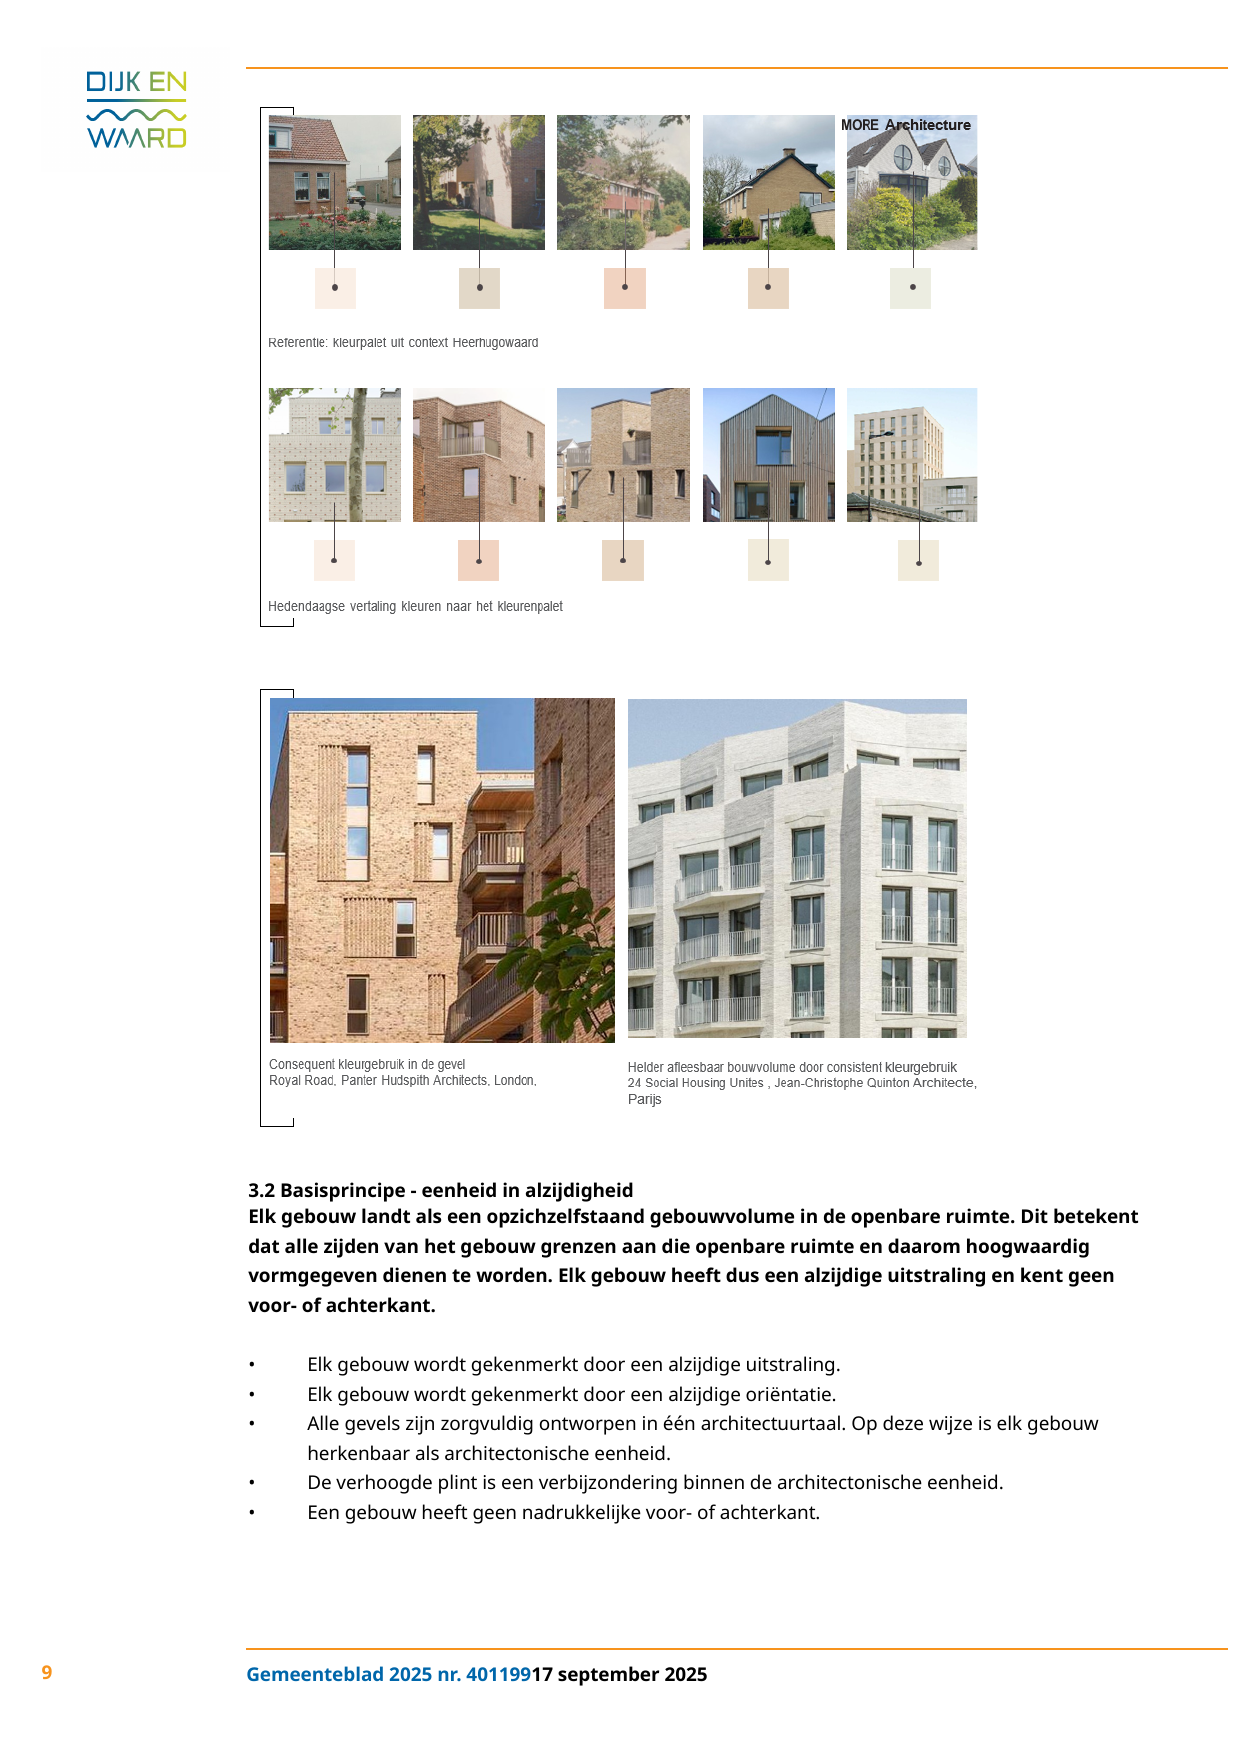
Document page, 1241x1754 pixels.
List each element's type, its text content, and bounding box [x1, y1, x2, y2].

list Elk gebouw wordt gekenmerkt door een alzijdige uitstraling. [248, 1351, 1152, 1377]
picture [41, 47, 231, 172]
list De verhoogde plint is een verbijzondering binnen de architectonische eenheid. [248, 1469, 1152, 1495]
list Een gebouw heeft geen nadrukkelijke voor- of achterkant. [248, 1499, 1152, 1525]
picture [268, 115, 978, 618]
list Elk gebouw wordt gekenmerkt door een alzijdige oriëntatie. [248, 1381, 1152, 1406]
text Elk gebouw landt als een opzichzelfstaand gebouwvolume in de openbare ruimte. Dit betekent dat alle zijden van het gebouw grenzen aan die openbare ruimte en daarom hoogwaardig vormgegeven dienen te worden. Elk gebouw heeft dus een alzijdige uitstraling en kent geen voor- of achterkant. [248, 1203, 1152, 1318]
list Alle gevels zijn zorgvuldig ontworpen in één architectuurtaal. Op deze wijze is elk gebouw herkenbaar als architectonische eenheid. [248, 1410, 1152, 1466]
text 3.2 Basisprincipe - eenheid in alzijdigheid [248, 1177, 1152, 1203]
picture [268, 698, 978, 1118]
